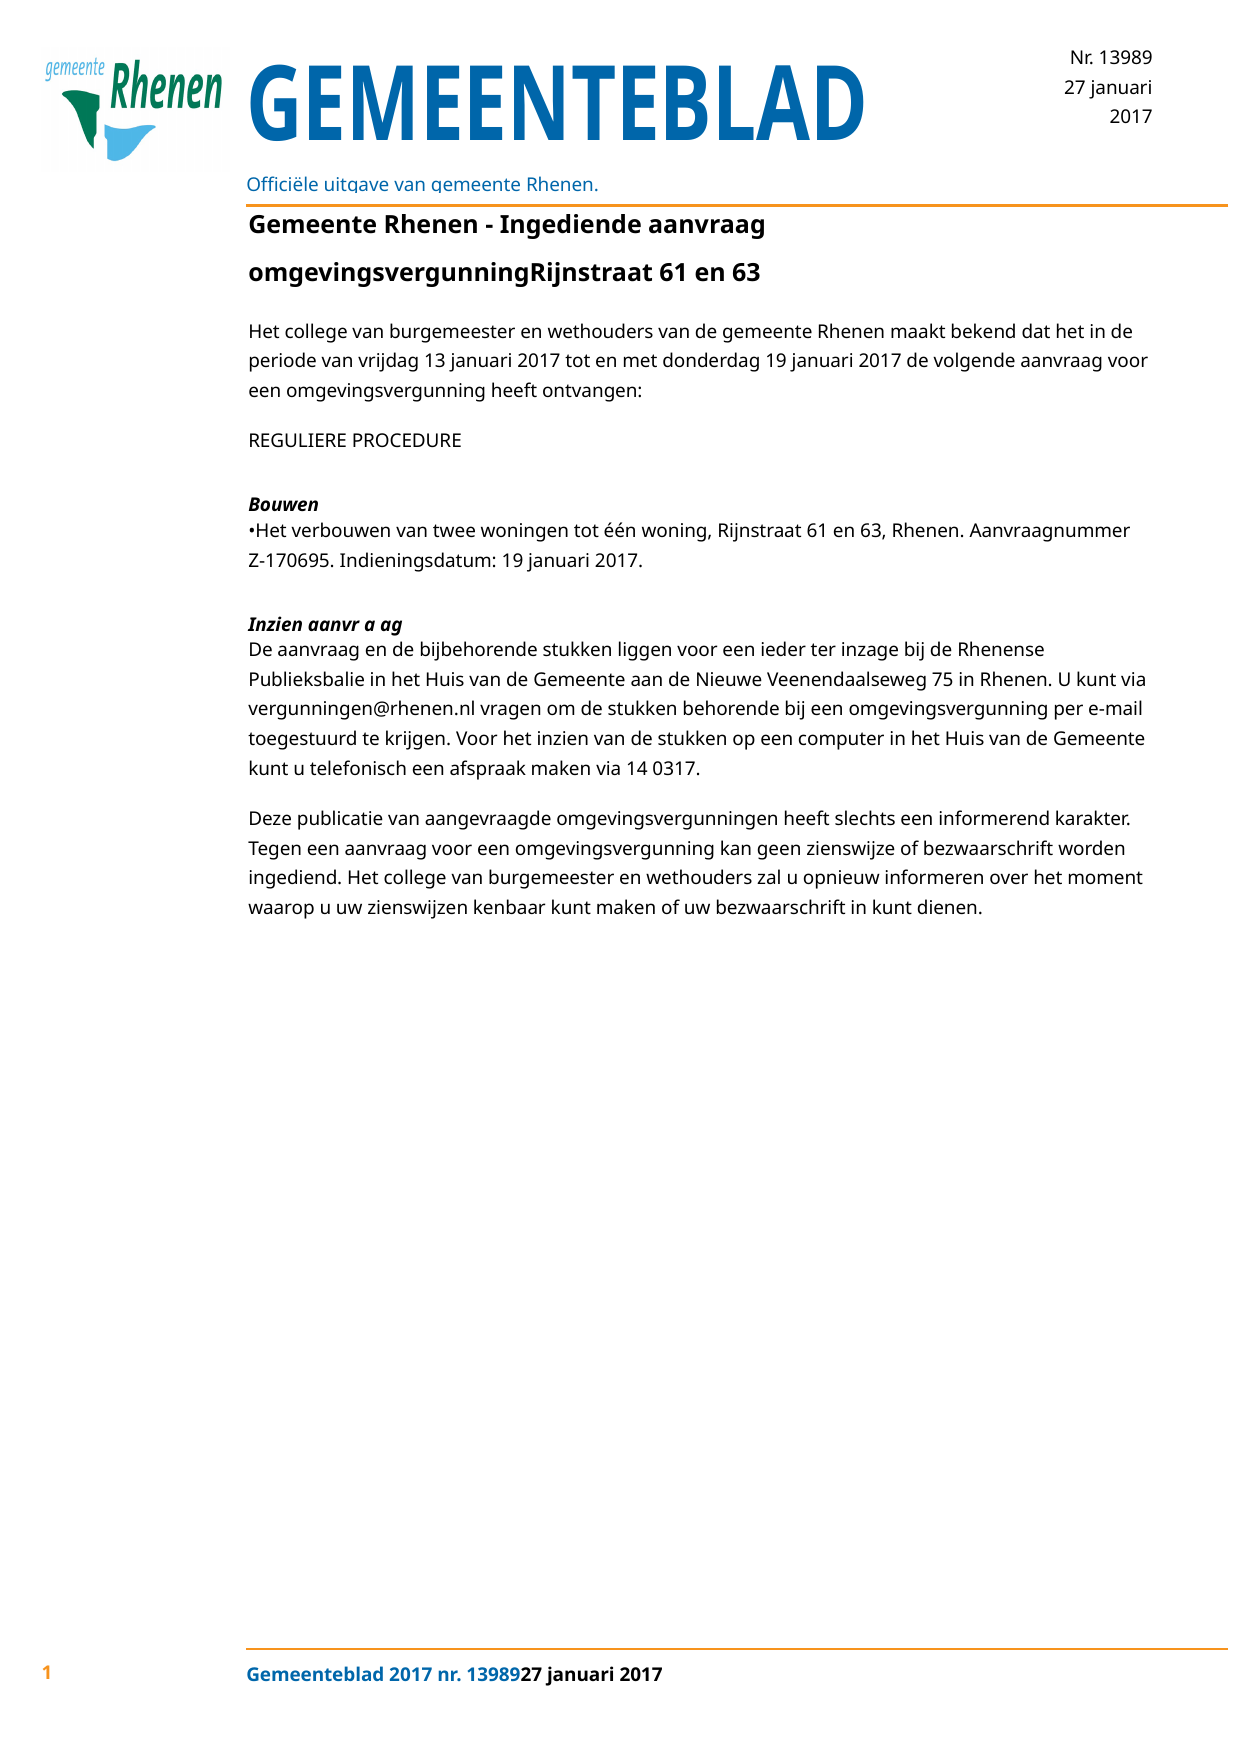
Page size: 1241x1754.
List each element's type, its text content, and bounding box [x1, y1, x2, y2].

text Deze publicatie van aangevraagde omgevingsvergunningen heeft slechts een informerend karakter. Tegen een aanvraag voor een omgevingsvergunning kan geen zienswijze of bezwaarschrift worden ingediend. Het college van burgemeester en wethouders zal u opnieuw informeren over het moment waarop u uw zienswijzen kenbaar kunt maken of uw bezwaarschrift in kunt dienen. [248, 805, 1152, 920]
text Het college van burgemeester en wethouders van de gemeente Rhenen maakt bekend dat het in de periode van vrijdag 13 januari 2017 tot en met donderdag 19 januari 2017 de volgende aanvraag voor een omgevingsvergunning heeft ontvangen: [248, 318, 1152, 403]
text •Het verbouwen van twee woningen tot één woning, Rijnstraat 61 en 63, Rhenen. Aanvraagnummer Z-170695. Indieningsdatum: 19 januari 2017. [248, 517, 1152, 572]
text Bouwen [248, 491, 1152, 517]
text Inzien aanvr a ag [248, 611, 1152, 636]
text De aanvraag en de bijbehorende stukken liggen voor een ieder ter inzage bij de Rhenense Publieksbalie in het Huis van de Gemeente aan de Nieuwe Veenendaalseweg 75 in Rhenen. U kunt via vergunningen@rhenen.nl vragen om de stukken behorende bij een omgevingsvergunning per e-mail toegestuurd te krijgen. Voor het inzien van de stukken op een computer in het Huis van de Gemeente kunt u telefonisch een afspraak maken via 14 0317. [248, 636, 1152, 781]
text REGULIERE PROCEDURE [248, 427, 1152, 453]
text Gemeente Rhenen - Ingediende aanvraag omgevingsvergunningRijnstraat 61 en 63 [248, 207, 1152, 288]
picture [41, 47, 231, 172]
